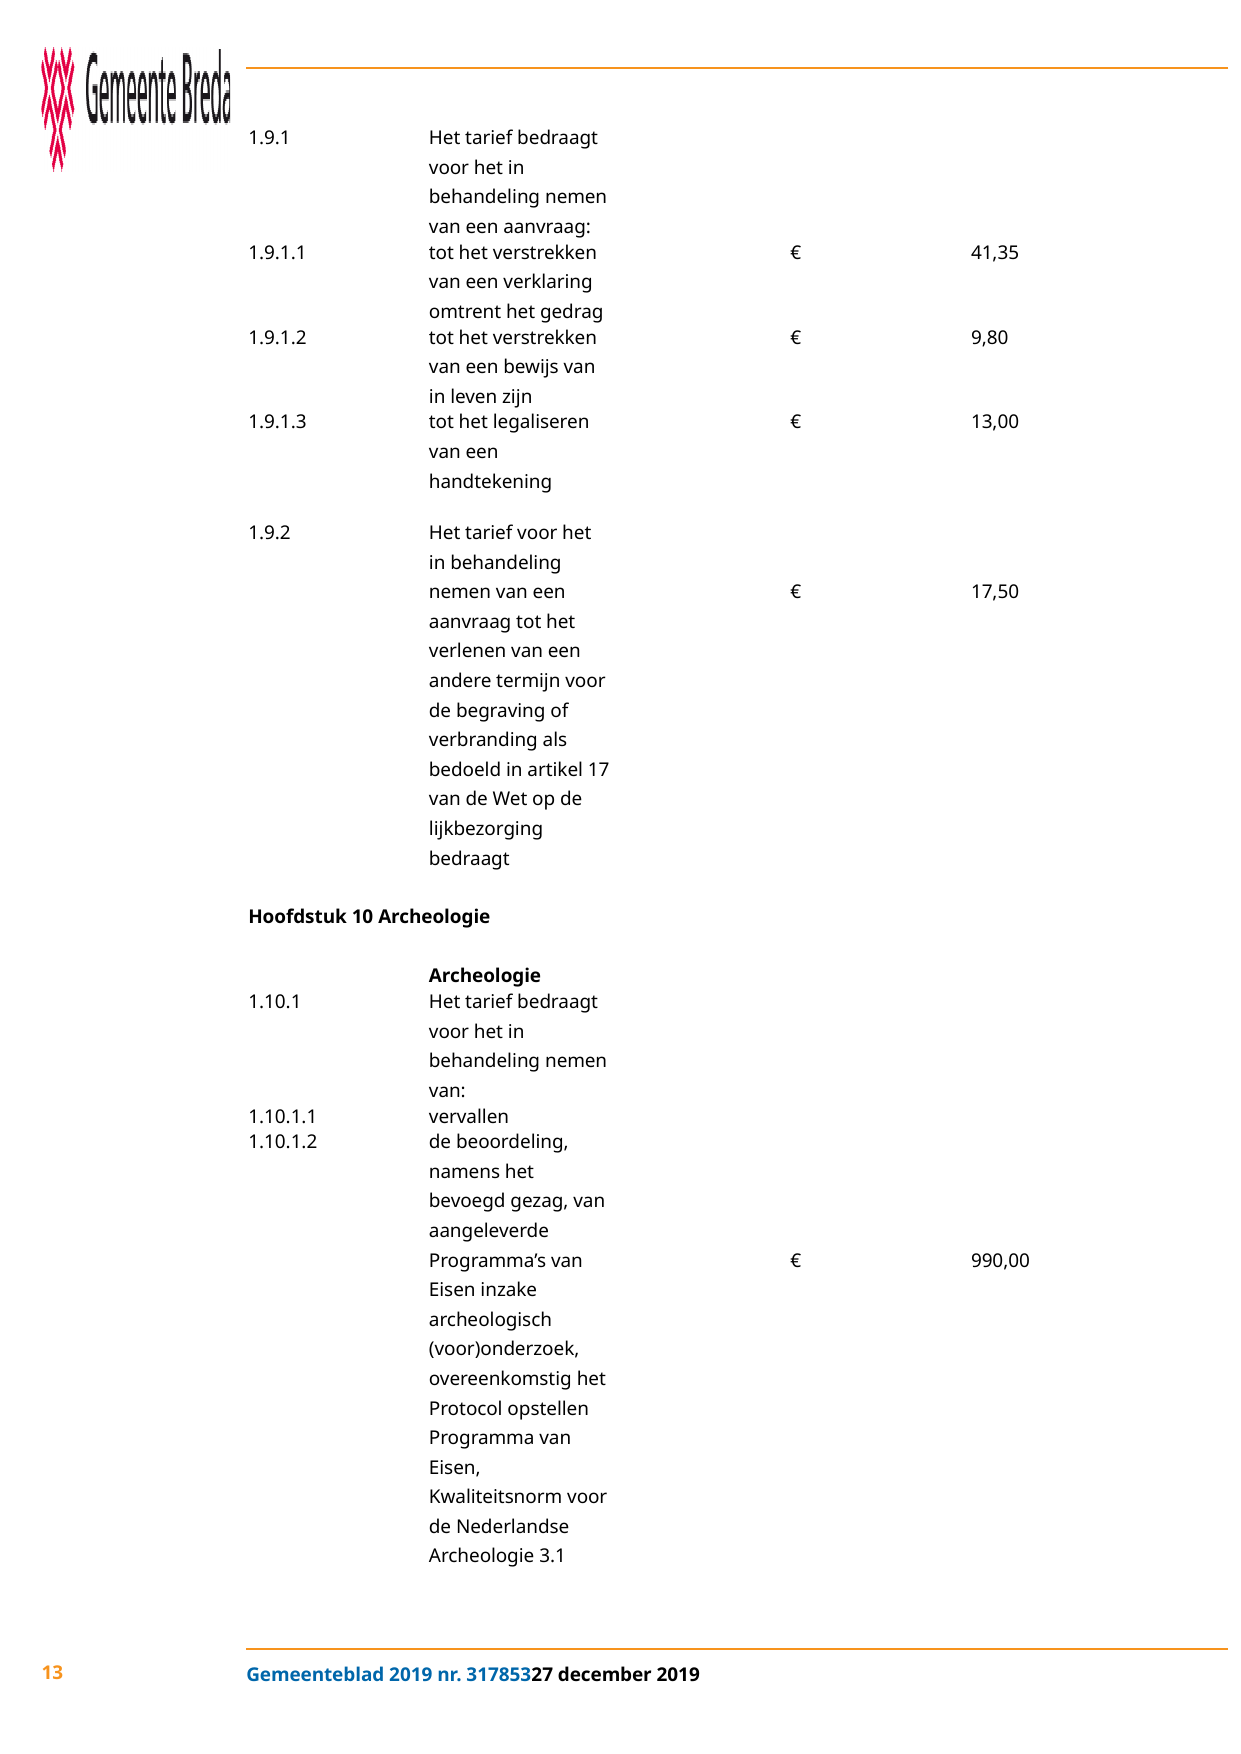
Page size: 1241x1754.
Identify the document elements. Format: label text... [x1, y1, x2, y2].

table_cell [971, 1103, 1152, 1128]
table_cell 1.10.1.1 [248, 1103, 429, 1128]
table_cell 1.10.1 [248, 988, 429, 1103]
table_cell 41,35 [971, 239, 1152, 324]
table_cell 1.9.2 [248, 519, 429, 871]
table_cell [609, 519, 790, 871]
table_cell 1.9.1.1 [248, 239, 429, 324]
table_cell [609, 1103, 790, 1128]
table_cell € [790, 1129, 971, 1568]
table_cell 17,50 [971, 519, 1152, 871]
table_header [609, 125, 790, 239]
table_cell € [790, 324, 971, 409]
table_cell [609, 409, 790, 494]
table_header [971, 963, 1152, 988]
table_cell tot het verstrekken van een verklaring omtrent het gedrag [429, 239, 609, 324]
table_header [790, 125, 971, 239]
table_cell vervallen [429, 1103, 609, 1128]
table_cell [971, 988, 1152, 1103]
table_header Het tarief bedraagt voor het in behandeling nemen van een aanvraag: [429, 125, 609, 239]
table_header [971, 125, 1152, 239]
table_cell tot het legaliseren van een handtekening [429, 409, 609, 494]
table_cell [790, 494, 971, 519]
table_cell [429, 494, 609, 519]
table_cell Het tarief bedraagt voor het in behandeling nemen van: [429, 988, 609, 1103]
table_cell 1.10.1.2 [248, 1129, 429, 1568]
table_cell € [790, 239, 971, 324]
table_header 1.9.1 [248, 125, 429, 239]
table_cell [609, 988, 790, 1103]
table_cell [790, 1103, 971, 1128]
table_cell 13,00 [971, 409, 1152, 494]
table_cell Het tarief voor het in behandeling nemen van een aanvraag tot het verlenen van een andere termijn voor de begraving of verbranding als bedoeld in artikel 17 van de Wet op de lijkbezorging bedraagt [429, 519, 609, 871]
table_cell [248, 494, 429, 519]
table_cell tot het verstrekken van een bewijs van in leven zijn [429, 324, 609, 409]
table_cell 990,00 [971, 1129, 1152, 1568]
table_cell € [790, 519, 971, 871]
table_cell € [790, 409, 971, 494]
table_header [790, 963, 971, 988]
table_cell 1.9.1.3 [248, 409, 429, 494]
table_cell [609, 1129, 790, 1568]
table_header [248, 963, 429, 988]
table_cell [609, 494, 790, 519]
table_cell [790, 988, 971, 1103]
table_cell de beoordeling, namens het bevoegd gezag, van aangeleverde Programma’s van Eisen inzake archeologisch (voor)onderzoek, overeenkomstig het Protocol opstellen Programma van Eisen, Kwaliteitsnorm voor de Nederlandse Archeologie 3.1 [429, 1129, 609, 1568]
table_cell [971, 494, 1152, 519]
table_cell 1.9.1.2 [248, 324, 429, 409]
table_cell [609, 324, 790, 409]
table_cell [609, 239, 790, 324]
table_header Archeologie [429, 963, 609, 988]
table_cell 9,80 [971, 324, 1152, 409]
table_header [609, 963, 790, 988]
text Hoofdstuk 10 Archeologie [248, 903, 1152, 929]
picture [41, 47, 231, 172]
